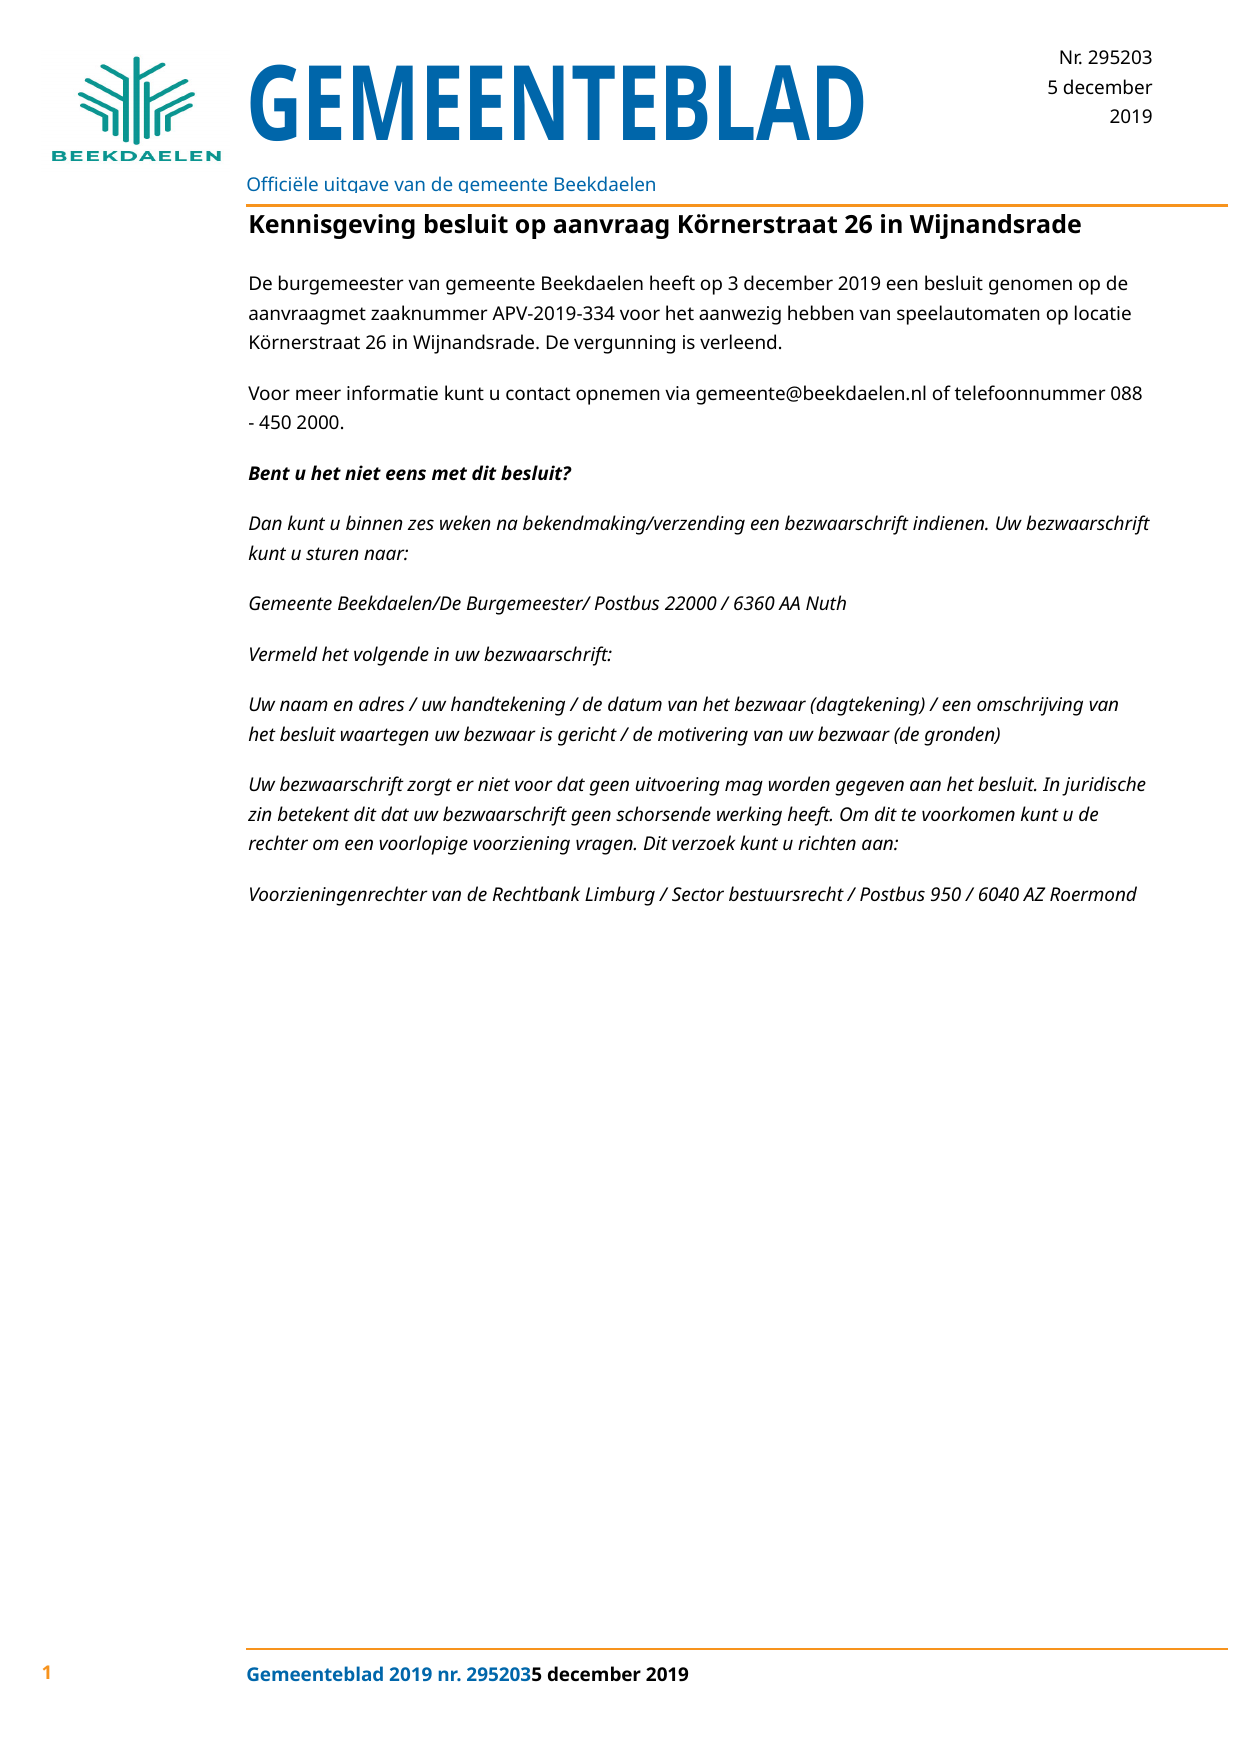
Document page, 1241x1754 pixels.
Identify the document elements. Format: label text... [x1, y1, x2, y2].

text Dan kunt u binnen zes weken na bekendmaking/verzending een bezwaarschrift indienen. Uw bezwaarschrift kunt u sturen naar: [248, 510, 1152, 566]
text Bent u het niet eens met dit besluit? [248, 460, 1152, 486]
text Uw naam en adres / uw handtekening / de datum van het bezwaar (dagtekening) / een omschrijving van het besluit waartegen uw bezwaar is gericht / de motivering van uw bezwaar (de gronden) [248, 691, 1152, 746]
text Kennisgeving besluit op aanvraag Körnerstraat 26 in Wijnandsrade [248, 207, 1152, 241]
text Voor meer informatie kunt u contact opnemen via gemeente@beekdaelen.nl of telefoonnummer 088 - 450 2000. [248, 380, 1152, 435]
text Uw bezwaarschrift zorgt er niet voor dat geen uitvoering mag worden gegeven aan het besluit. In juridische zin betekent dit dat uw bezwaarschrift geen schorsende werking heeft. Om dit te voorkomen kunt u de rechter om een voorlopige voorziening vragen. Dit verzoek kunt u richten aan: [248, 771, 1152, 856]
text Gemeente Beekdaelen/De Burgemeester/ Postbus 22000 / 6360 AA Nuth [248, 590, 1152, 616]
text De burgemeester van gemeente Beekdaelen heeft op 3 december 2019 een besluit genomen op de aanvraagmet zaaknummer APV-2019-334 voor het aanwezig hebben van speelautomaten op locatie Körnerstraat 26 in Wijnandsrade. De vergunning is verleend. [248, 270, 1152, 355]
text Voorzieningenrechter van de Rechtbank Limburg / Sector bestuursrecht / Postbus 950 / 6040 AZ Roermond [248, 881, 1152, 906]
text Vermeld het volgende in uw bezwaarschrift: [248, 641, 1152, 666]
picture [41, 47, 231, 172]
